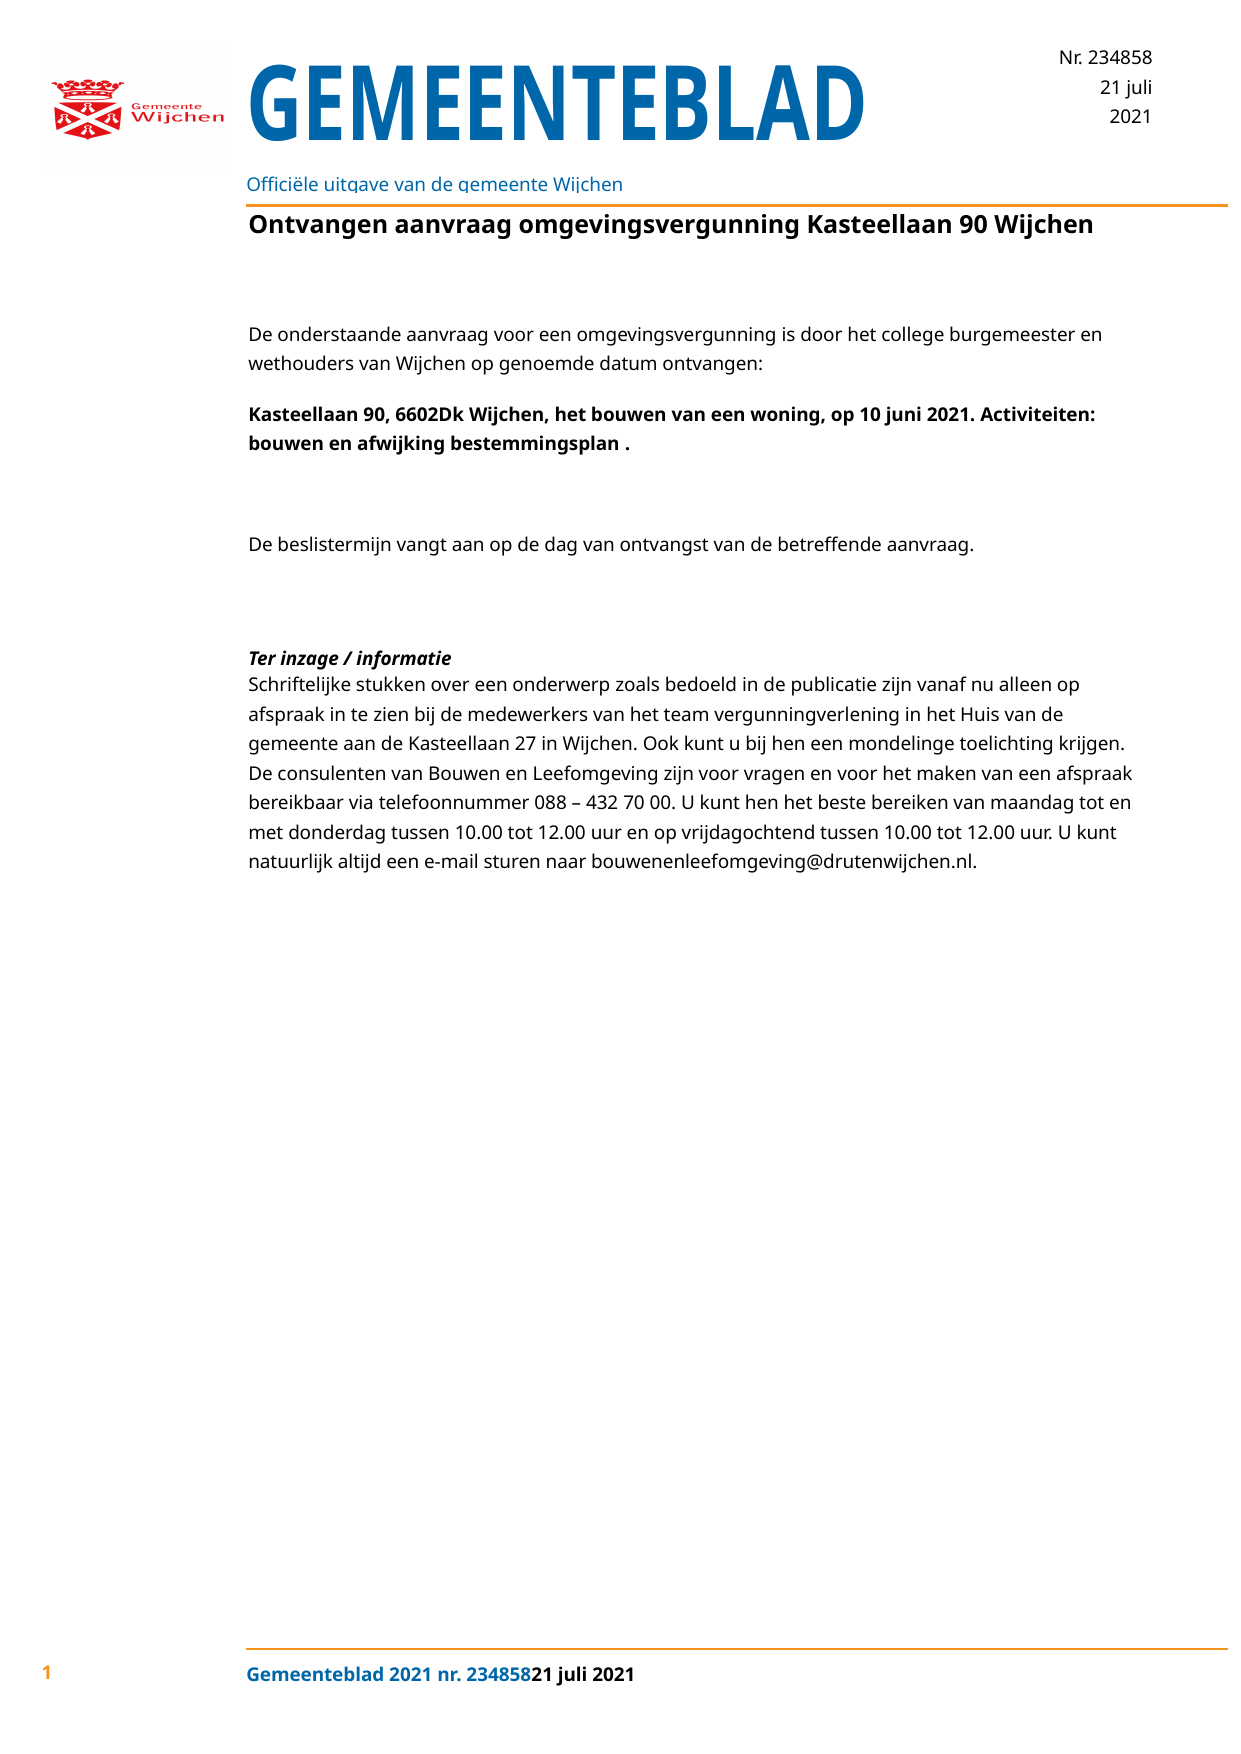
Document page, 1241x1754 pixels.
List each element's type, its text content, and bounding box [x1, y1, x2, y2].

text Ter inzage / informatie [248, 646, 1152, 671]
text Ontvangen aanvraag omgevingsvergunning Kasteellaan 90 Wijchen [248, 207, 1152, 241]
text Schriftelijke stukken over een onderwerp zoals bedoeld in de publicatie zijn vanaf nu alleen op afspraak in te zien bij de medewerkers van het team vergunningverlening in het Huis van de gemeente aan de Kasteellaan 27 in Wijchen. Ook kunt u bij hen een mondelinge toelichting krijgen. De consulenten van Bouwen en Leefomgeving zijn voor vragen en voor het maken van een afspraak bereikbaar via telefoonnummer 088 – 432 70 00. U kunt hen het beste bereiken van maandag tot en met donderdag tussen 10.00 tot 12.00 uur en op vrijdagochtend tussen 10.00 tot 12.00 uur. U kunt natuurlijk altijd een e-mail sturen naar bouwenenleefomgeving@drutenwijchen.nl. [248, 671, 1152, 874]
text Kasteellaan 90, 6602Dk Wijchen, het bouwen van een woning, op 10 juni 2021. Activiteiten: bouwen en afwijking bestemmingsplan . [248, 401, 1152, 456]
text De beslistermijn vangt aan op de dag van ontvangst van de betreffende aanvraag. [248, 531, 1152, 557]
picture [41, 47, 231, 172]
text De onderstaande aanvraag voor een omgevingsvergunning is door het college burgemeester en wethouders van Wijchen op genoemde datum ontvangen: [248, 321, 1152, 376]
